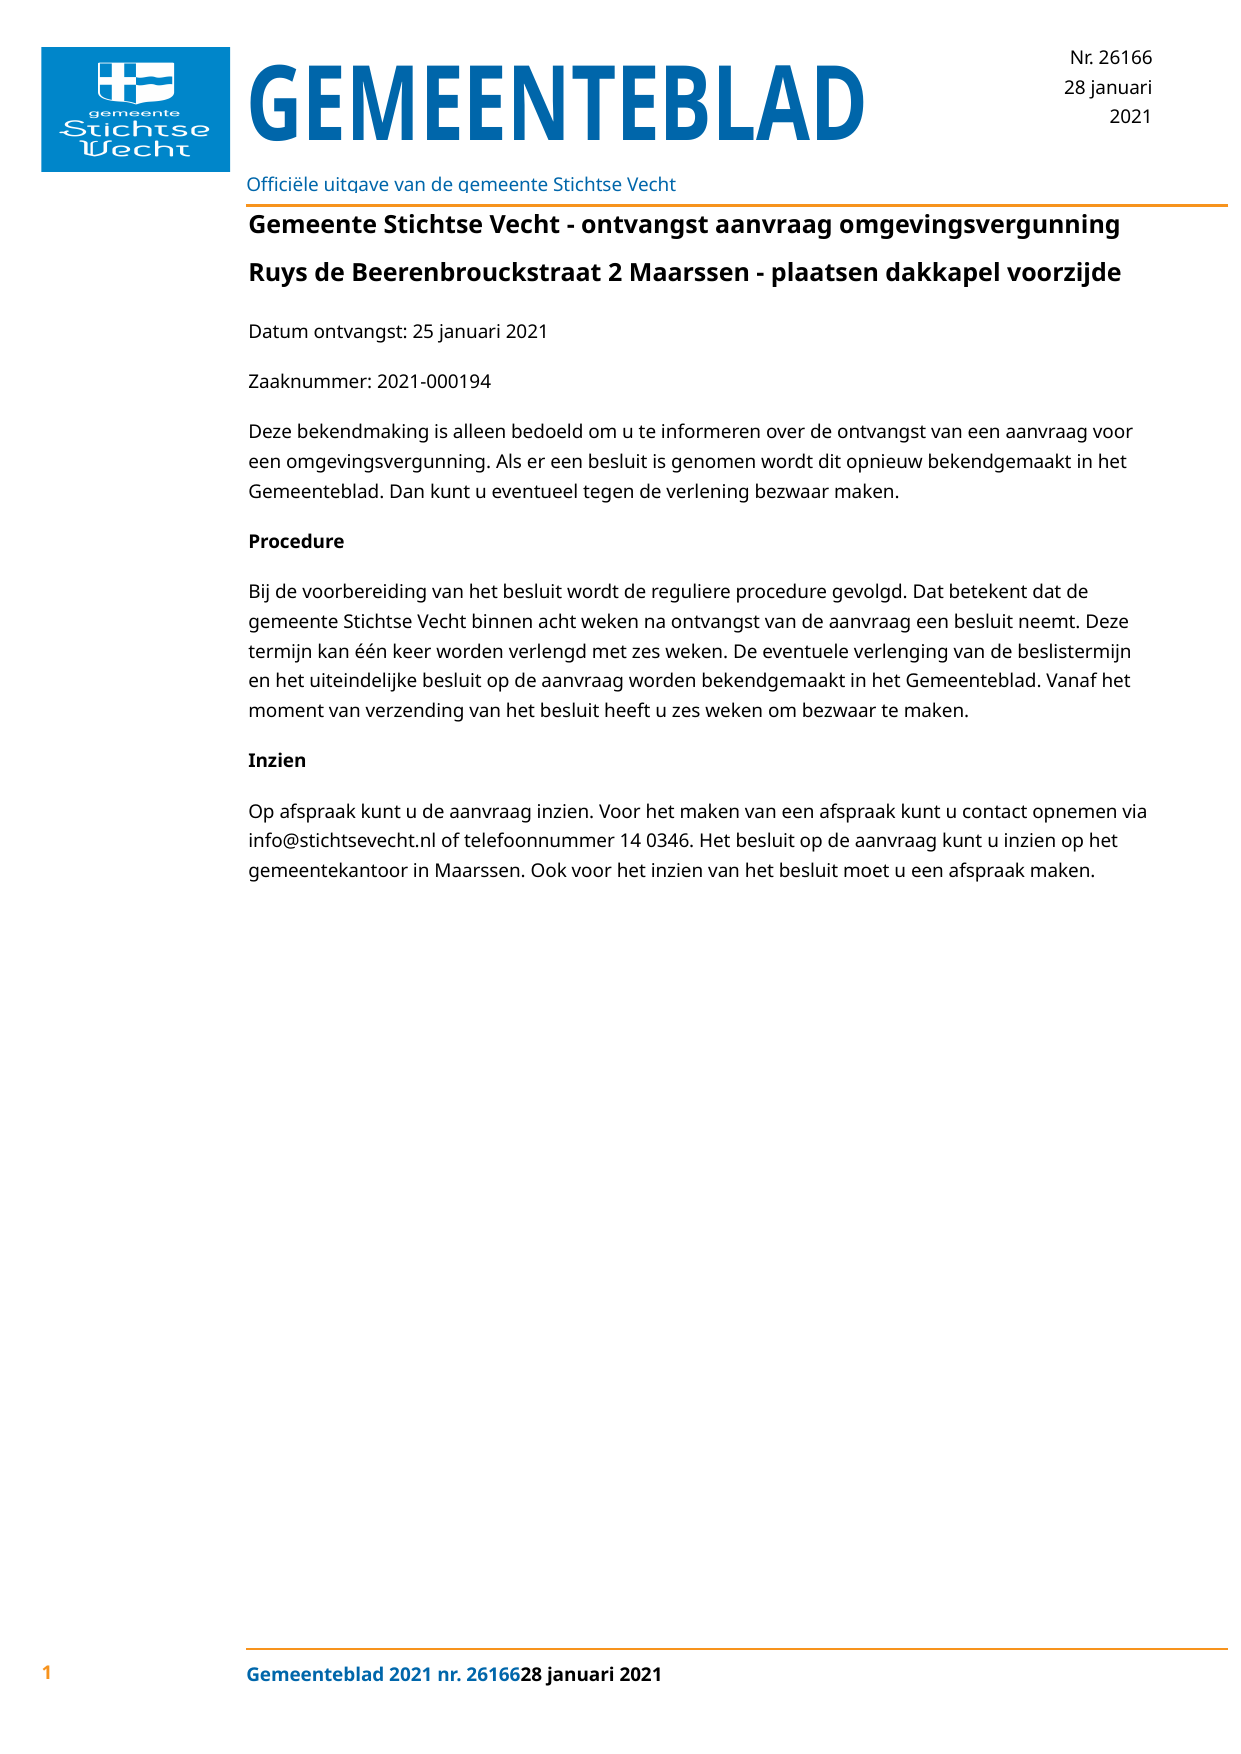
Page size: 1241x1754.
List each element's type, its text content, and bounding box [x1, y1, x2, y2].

picture [99, 63, 135, 101]
text Procedure [248, 528, 1152, 554]
text Gemeente Stichtse Vecht - ontvangst aanvraag omgevingsvergunning Ruys de Beerenbrouckstraat 2 Maarssen - plaatsen dakkapel voorzijde [248, 207, 1152, 288]
text Op afspraak kunt u de aanvraag inzien. Voor het maken van een afspraak kunt u contact opnemen via info@stichtsevecht.nl of telefoonnummer 14 0346. Het besluit op de aanvraag kunt u inzien op het gemeentekantoor in Maarssen. Ook voor het inzien van het besluit moet u een afspraak maken. [248, 798, 1152, 883]
text Zaaknummer: 2021-000194 [248, 368, 1152, 394]
text Inzien [248, 747, 1152, 773]
text Datum ontvangst: 25 januari 2021 [248, 318, 1152, 344]
text Bij de voorbereiding van het besluit wordt de reguliere procedure gevolgd. Dat betekent dat de gemeente Stichtse Vecht binnen acht weken na ontvangst van de aanvraag een besluit neemt. Deze termijn kan één keer worden verlengd met zes weken. De eventuele verlenging van de beslistermijn en het uiteindelijke besluit op de aanvraag worden bekendgemaakt in het Gemeenteblad. Vanaf het moment van verzending van het besluit heeft u zes weken om bezwaar te maken. [248, 579, 1152, 723]
picture [137, 63, 174, 103]
text Deze bekendmaking is alleen bedoeld om u te informeren over de ontvangst van een aanvraag voor een omgevingsvergunning. Als er een besluit is genomen wordt dit opnieuw bekendgemaakt in het Gemeenteblad. Dan kunt u eventueel tegen de verlening bezwaar maken. [248, 419, 1152, 504]
